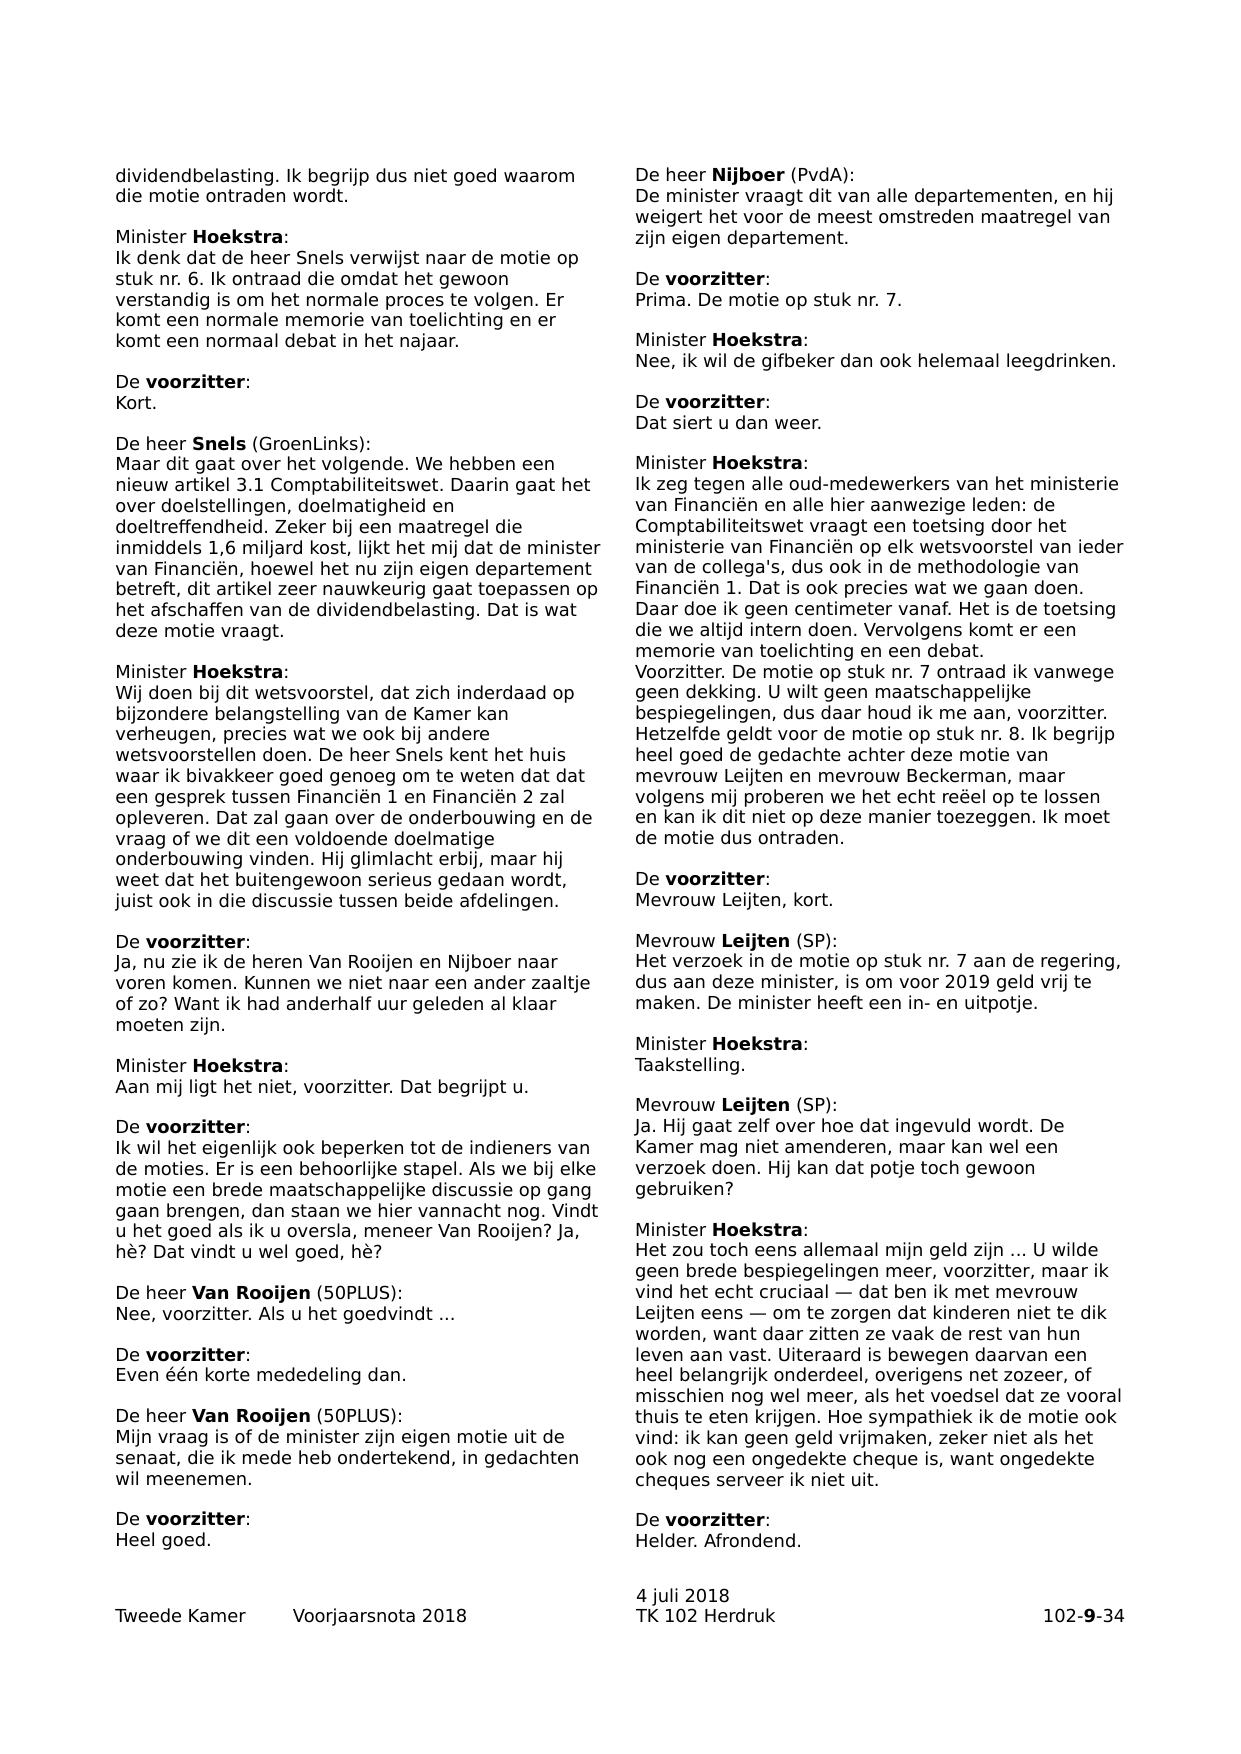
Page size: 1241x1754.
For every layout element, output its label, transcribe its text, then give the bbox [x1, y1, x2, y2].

text Mevrouw Leijten (SP): [635, 931, 1125, 951]
text De voorzitter: [635, 1510, 1125, 1531]
text De voorzitter: [635, 869, 1125, 890]
text De heer Nijboer (PvdA): [635, 165, 1125, 186]
text De heer Van Rooijen (50PLUS): [115, 1283, 605, 1304]
text De voorzitter: [635, 268, 1125, 289]
text Aan mij ligt het niet, voorzitter. Dat begrijpt u. [115, 1076, 605, 1097]
text Het zou toch eens allemaal mijn geld zijn ... U wilde geen brede bespiegelingen meer, voorzitter, maar ik vind het echt cruciaal — dat ben ik met mevrouw Leijten eens — om te zorgen dat kinderen niet te dik worden, want daar zitten ze vaak de rest van hun leven aan vast. Uiteraard is bewegen daarvan een heel belangrijk onderdeel, overigens net zozeer, of misschien nog wel meer, als het voedsel dat ze vooral thuis te eten krijgen. Hoe sympathiek ik de motie ook vind: ik kan geen geld vrijmaken, zeker niet als het ook nog een ongedekte cheque is, want ongedekte cheques serveer ik niet uit. [635, 1240, 1125, 1490]
text Minister Hoekstra: [635, 1034, 1125, 1054]
text Even één korte mededeling dan. [115, 1365, 605, 1386]
text Ik zeg tegen alle oud-medewerkers van het ministerie van Financiën en alle hier aanwezige leden: de Comptabiliteitswet vraagt een toetsing door het ministerie van Financiën op elk wetsvoorstel van ieder van de collega's, dus ook in de methodologie van Financiën 1. Dat is ook precies wat we gaan doen. Daar doe ik geen centimeter vanaf. Het is de toetsing die we altijd intern doen. Vervolgens komt er een memorie van toelichting en een debat. [635, 474, 1125, 661]
text Mevrouw Leijten (SP): [635, 1095, 1125, 1116]
text Mijn vraag is of de minister zijn eigen motie uit de senaat, die ik mede heb ondertekend, in gedachten wil meenemen. [115, 1427, 605, 1489]
text De voorzitter: [115, 1344, 605, 1365]
text Maar dit gaat over het volgende. We hebben een nieuw artikel 3.1 Comptabiliteitswet. Daarin gaat het over doelstellingen, doelmatigheid en doeltreffendheid. Zeker bij een maatregel die inmiddels 1,6 miljard kost, lijkt het mij dat de minister van Financiën, hoewel het nu zijn eigen departement betreft, dit artikel zeer nauwkeurig gaat toepassen op het afschaffen van de dividendbelasting. Dat is wat deze motie vraagt. [115, 454, 605, 642]
text De voorzitter: [115, 932, 605, 952]
text Dat siert u dan weer. [635, 412, 1125, 433]
text Nee, voorzitter. Als u het goedvindt ... [115, 1304, 605, 1324]
text De minister vraagt dit van alle departementen, en hij weigert het voor de meest omstreden maatregel van zijn eigen departement. [635, 186, 1125, 248]
text Minister Hoekstra: [635, 453, 1125, 474]
text Ik wil het eigenlijk ook beperken tot de indieners van de moties. Er is een behoorlijke stapel. Als we bij elke motie een brede maatschappelijke discussie op gang gaan brengen, dan staan we hier vannacht nog. Vindt u het goed als ik u oversla, meneer Van Rooijen? Ja, hè? Dat vindt u wel goed, hè? [115, 1138, 605, 1263]
text Prima. De motie op stuk nr. 7. [635, 289, 1125, 310]
text Minister Hoekstra: [115, 227, 605, 248]
text De voorzitter: [115, 1117, 605, 1138]
text Ja, nu zie ik de heren Van Rooijen en Nijboer naar voren komen. Kunnen we niet naar een ander zaaltje of zo? Want ik had anderhalf uur geleden al klaar moeten zijn. [115, 952, 605, 1036]
text Minister Hoekstra: [635, 1219, 1125, 1240]
text Minister Hoekstra: [115, 1056, 605, 1076]
text Het verzoek in de motie op stuk nr. 7 aan de regering, dus aan deze minister, is om voor 2019 geld vrij te maken. De minister heeft een in- en uitpotje. [635, 951, 1125, 1014]
text Kort. [115, 393, 605, 413]
text Wij doen bij dit wetsvoorstel, dat zich inderdaad op bijzondere belangstelling van de Kamer kan verheugen, precies wat we ook bij andere wetsvoorstellen doen. De heer Snels kent het huis waar ik bivakkeer goed genoeg om te weten dat dat een gesprek tussen Financiën 1 en Financiën 2 zal opleveren. Dat zal gaan over de onderbouwing en de vraag of we dit een voldoende doelmatige onderbouwing vinden. Hij glimlacht erbij, maar hij weet dat het buitengewoon serieus gedaan wordt, juist ook in die discussie tussen beide afdelingen. [115, 682, 605, 912]
text Helder. Afrondend. [635, 1531, 1125, 1552]
text De heer Snels (GroenLinks): [115, 433, 605, 454]
text dividendbelasting. Ik begrijp dus niet goed waarom die motie ontraden wordt. [115, 165, 605, 207]
text Nee, ik wil de gifbeker dan ook helemaal leegdrinken. [635, 351, 1125, 372]
text Ja. Hij gaat zelf over hoe dat ingevuld wordt. De Kamer mag niet amenderen, maar kan wel een verzoek doen. Hij kan dat potje toch gewoon gebruiken? [635, 1116, 1125, 1199]
text Hetzelfde geldt voor de motie op stuk nr. 8. Ik begrijp heel goed de gedachte achter deze motie van mevrouw Leijten en mevrouw Beckerman, maar volgens mij proberen we het echt reëel op te lossen en kan ik dit niet op deze manier toezeggen. Ik moet de motie dus ontraden. [635, 724, 1125, 849]
text De voorzitter: [115, 1509, 605, 1530]
text De voorzitter: [635, 392, 1125, 412]
text Taakstelling. [635, 1054, 1125, 1075]
text Voorzitter. De motie op stuk nr. 7 ontraad ik vanwege geen dekking. U wilt geen maatschappelijke bespiegelingen, dus daar houd ik me aan, voorzitter. [635, 661, 1125, 724]
text Ik denk dat de heer Snels verwijst naar de motie op stuk nr. 6. Ik ontraad die omdat het gewoon verstandig is om het normale proces te volgen. Er komt een normale memorie van toelichting en er komt een normaal debat in het najaar. [115, 248, 605, 352]
text Minister Hoekstra: [635, 330, 1125, 351]
text De voorzitter: [115, 372, 605, 393]
text Heel goed. [115, 1530, 605, 1551]
text Minister Hoekstra: [115, 662, 605, 682]
text De heer Van Rooijen (50PLUS): [115, 1406, 605, 1427]
text Mevrouw Leijten, kort. [635, 890, 1125, 911]
